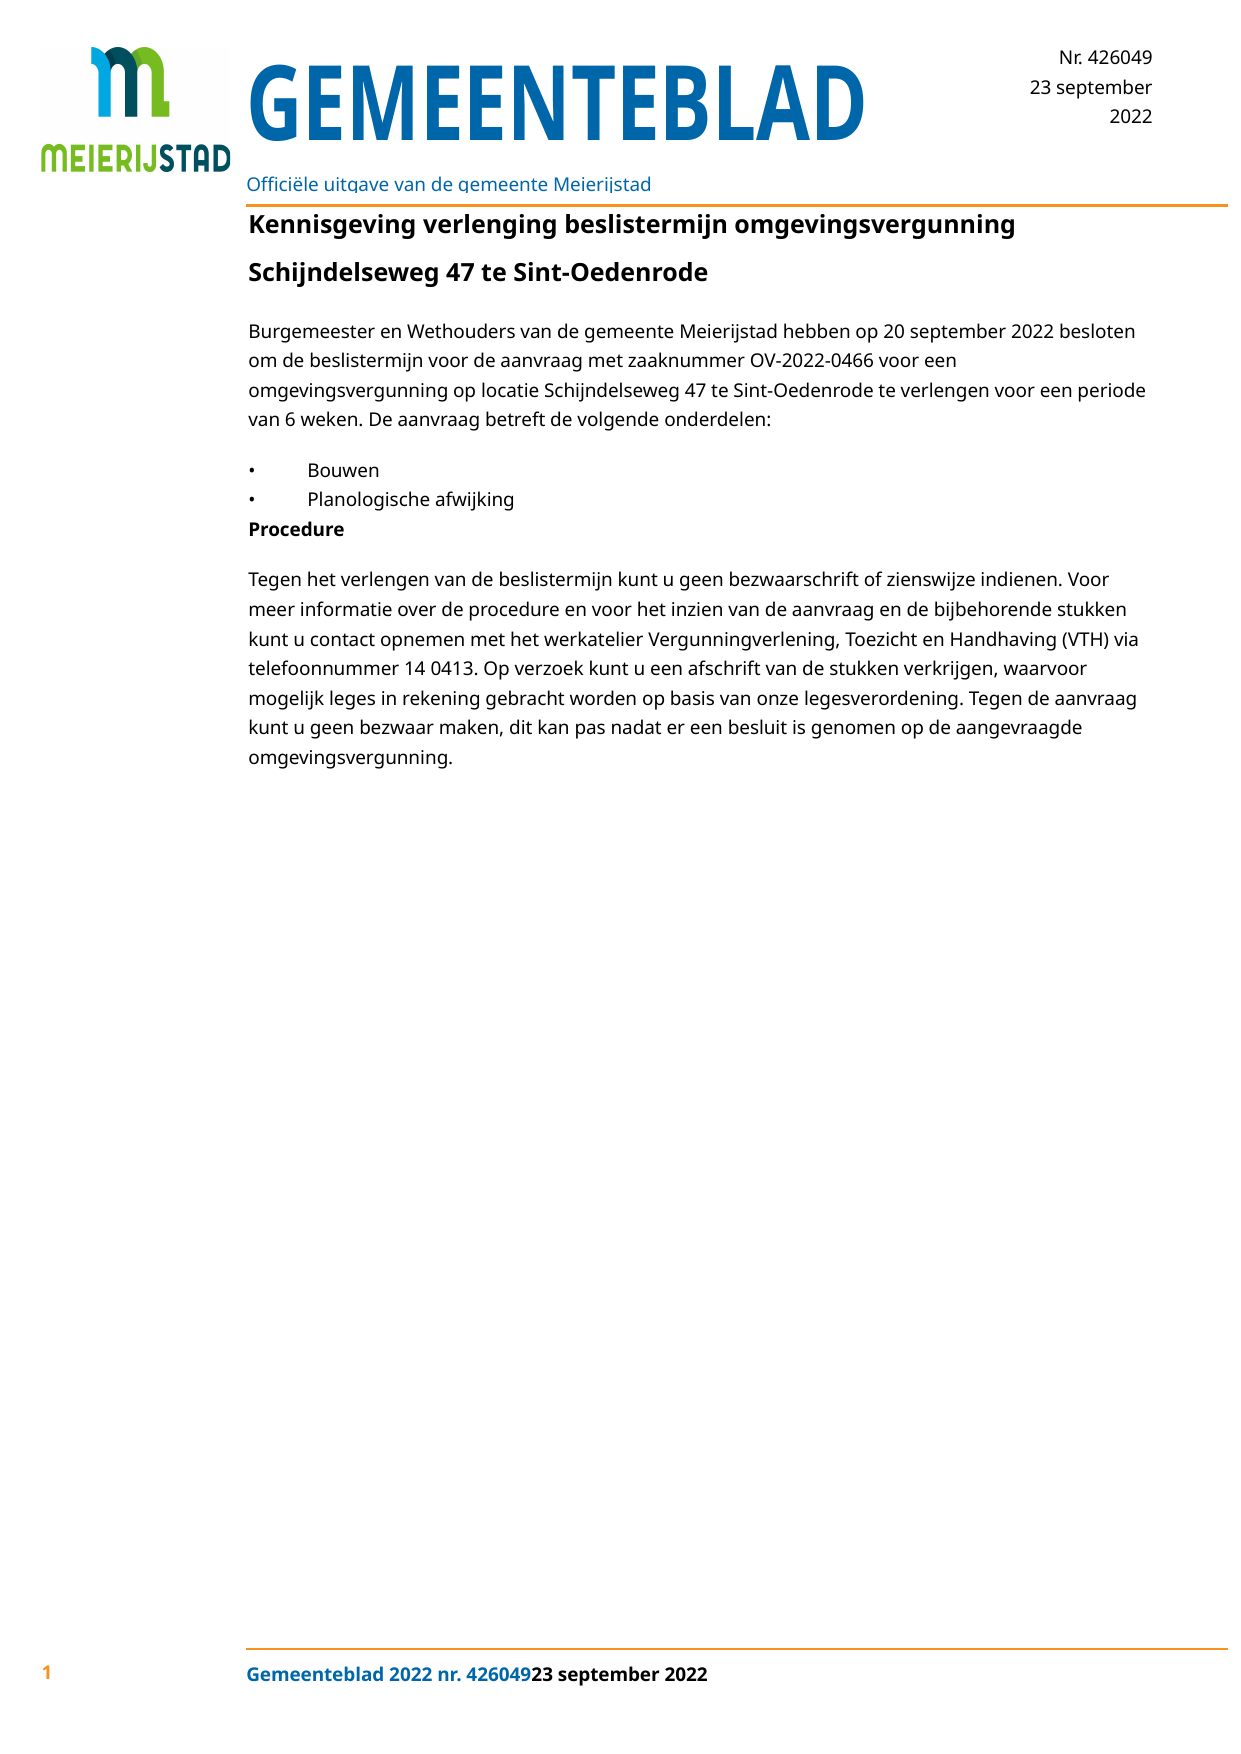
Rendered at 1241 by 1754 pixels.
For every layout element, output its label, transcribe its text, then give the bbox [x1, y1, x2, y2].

picture [41, 47, 231, 172]
text Tegen het verlengen van de beslistermijn kunt u geen bezwaarschrift of zienswijze indienen. Voor meer informatie over de procedure en voor het inzien van de aanvraag en de bijbehorende stukken kunt u contact opnemen met het werkatelier Vergunningverlening, Toezicht en Handhaving (VTH) via telefoonnummer 14 0413. Op verzoek kunt u een afschrift van de stukken verkrijgen, waarvoor mogelijk leges in rekening gebracht worden op basis van onze legesverordening. Tegen de aanvraag kunt u geen bezwaar maken, dit kan pas nadat er een besluit is genomen op de aangevraagde omgevingsvergunning. [248, 567, 1152, 770]
text Burgemeester en Wethouders van de gemeente Meierijstad hebben op 20 september 2022 besloten om de beslistermijn voor de aanvraag met zaaknummer OV-2022-0466 voor een omgevingsvergunning op locatie Schijndelseweg 47 te Sint-Oedenrode te verlengen voor een periode van 6 weken. De aanvraag betreft de volgende onderdelen: [248, 318, 1152, 432]
text Procedure [248, 516, 1152, 542]
text Kennisgeving verlenging beslistermijn omgevingsvergunning Schijndelseweg 47 te Sint-Oedenrode [248, 207, 1152, 288]
list Bouwen [248, 457, 1152, 483]
list Planologische afwijking [248, 487, 1152, 512]
